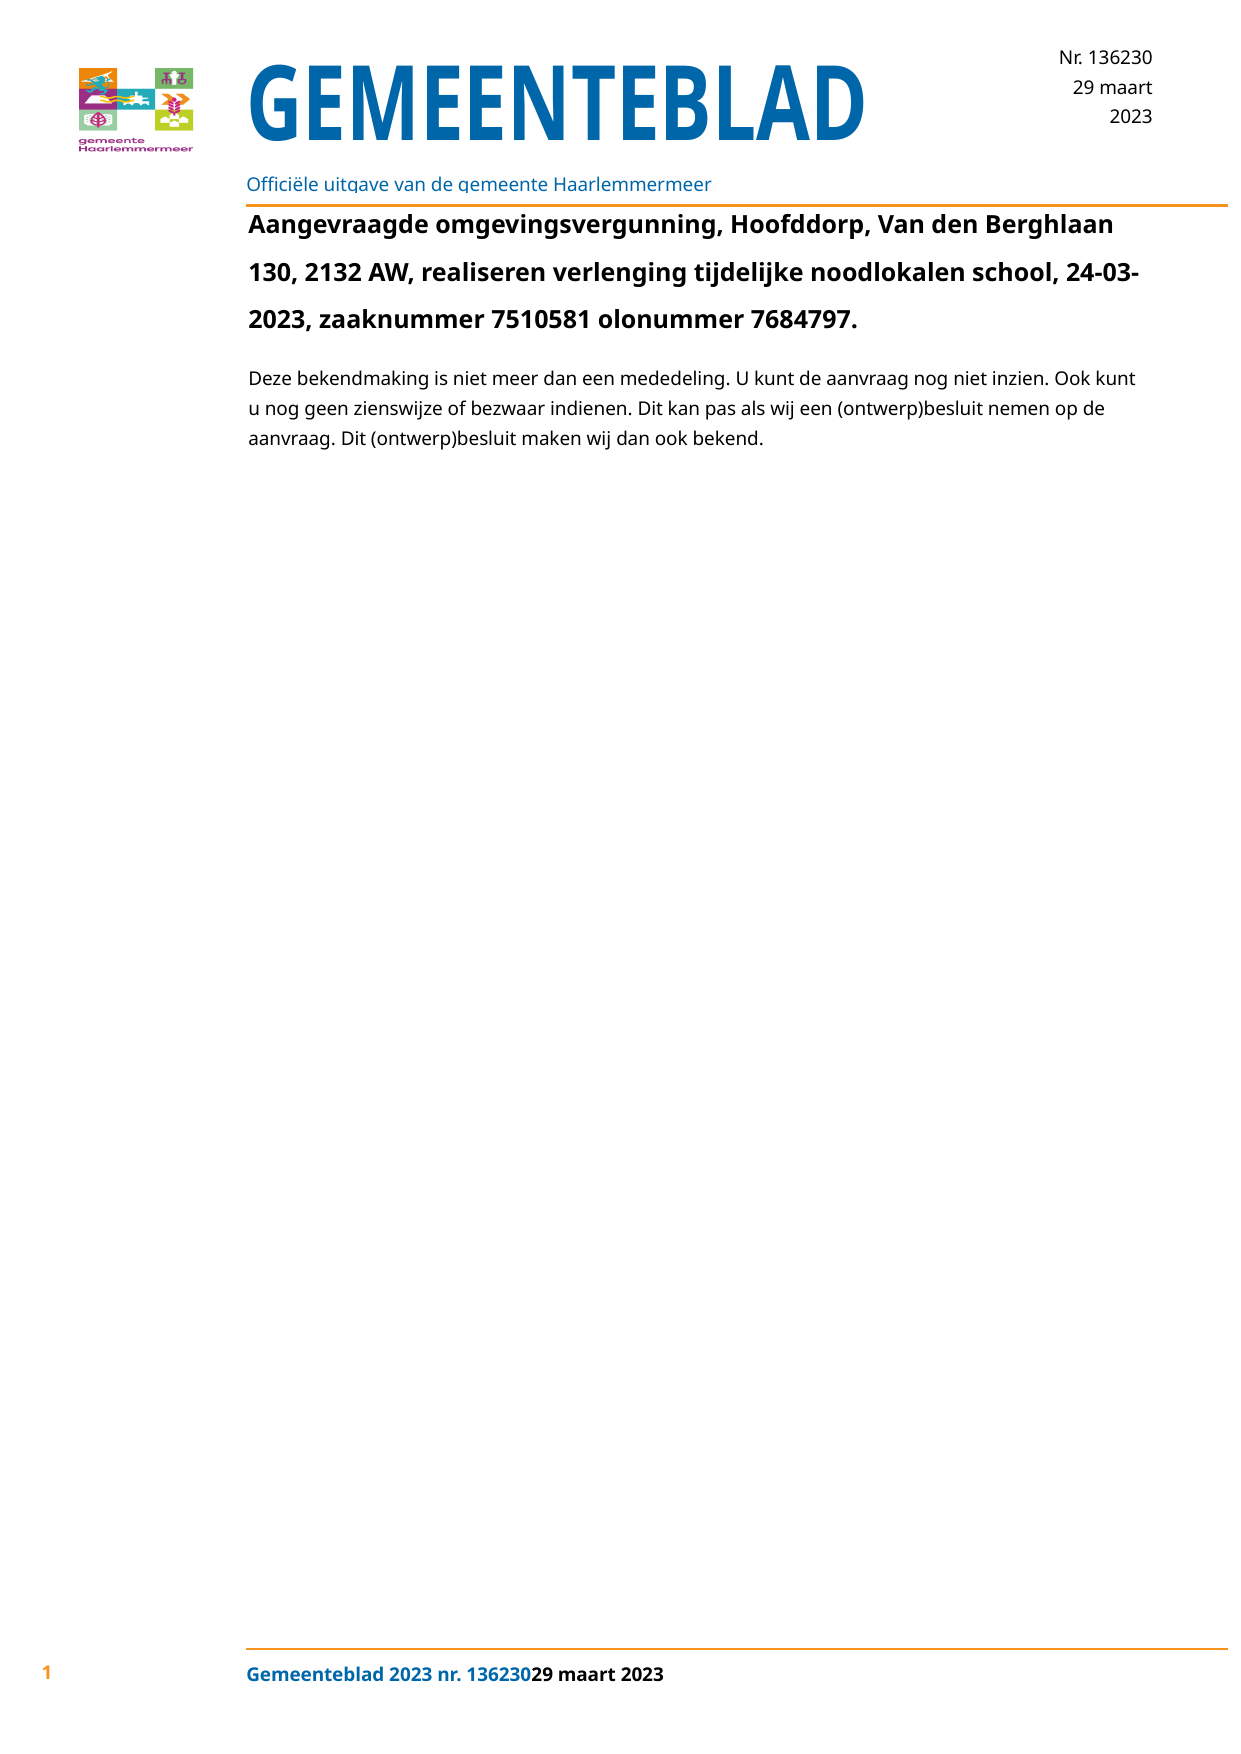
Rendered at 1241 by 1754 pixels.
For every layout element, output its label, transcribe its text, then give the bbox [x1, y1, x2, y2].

text Aangevraagde omgevingsvergunning, Hoofddorp, Van den Berghlaan 130, 2132 AW, realiseren verlenging tijdelijke noodlokalen school, 24-03-2023, zaaknummer 7510581 olonummer 7684797. [248, 207, 1152, 336]
text Deze bekendmaking is niet meer dan een mededeling. U kunt de aanvraag nog niet inzien. Ook kunt u nog geen zienswijze of bezwaar indienen. Dit kan pas als wij een (ontwerp)besluit nemen op de aanvraag. Dit (ontwerp)besluit maken wij dan ook bekend. [248, 366, 1152, 450]
picture [41, 47, 231, 172]
